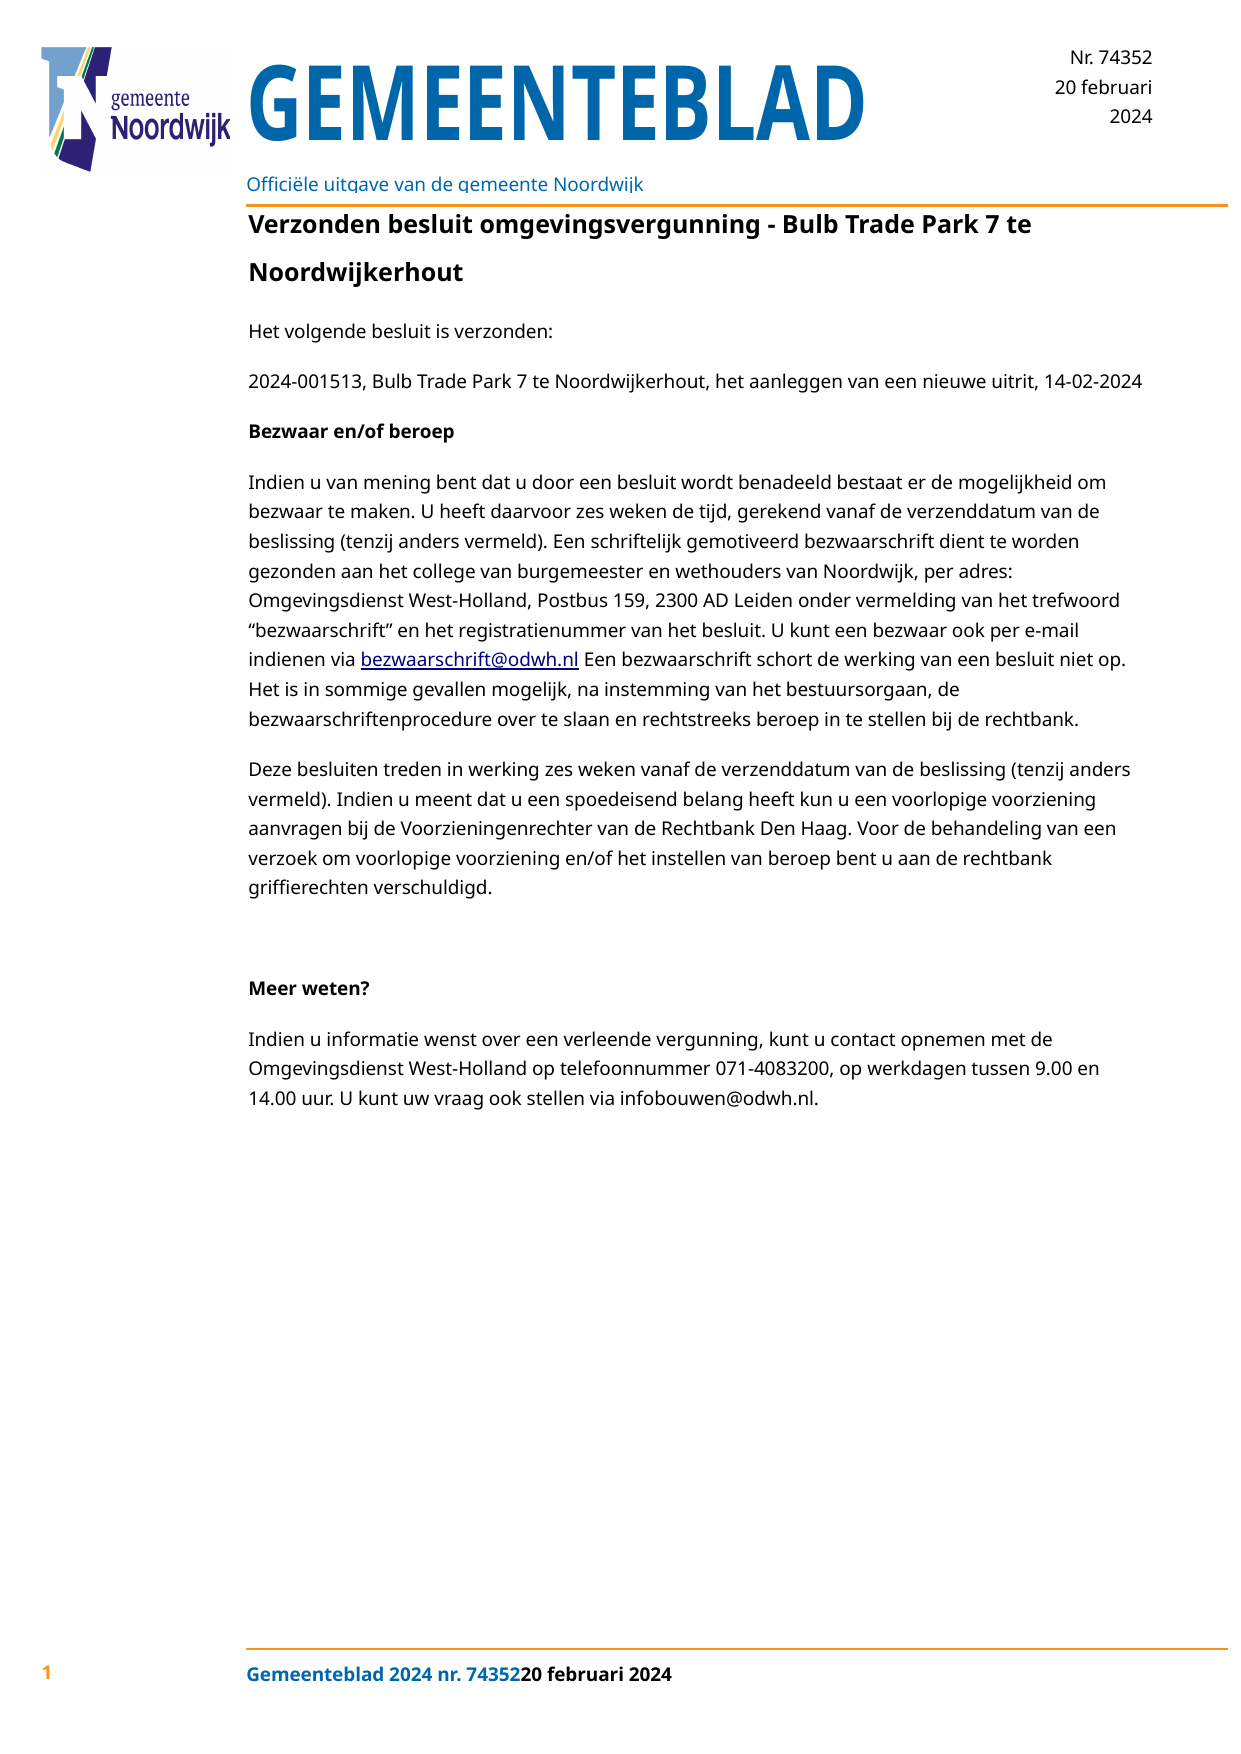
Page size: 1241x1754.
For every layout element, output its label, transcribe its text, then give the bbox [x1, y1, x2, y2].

text Het volgende besluit is verzonden: [248, 318, 1152, 344]
text Indien u van mening bent dat u door een besluit wordt benadeeld bestaat er de mogelijkheid om bezwaar te maken. U heeft daarvoor zes weken de tijd, gerekend vanaf de verzenddatum van de beslissing (tenzij anders vermeld). Een schriftelijk gemotiveerd bezwaarschrift dient te worden gezonden aan het college van burgemeester en wethouders van Noordwijk, per adres: Omgevingsdienst West-Holland, Postbus 159, 2300 AD Leiden onder vermelding van het trefwoord “bezwaarschrift” en het registratienummer van het besluit. U kunt een bezwaar ook per e-mail indienen via bezwaarschrift@odwh.nl Een bezwaarschrift schort de werking van een besluit niet op. Het is in sommige gevallen mogelijk, na instemming van het bestuursorgaan, de bezwaarschriftenprocedure over te slaan en rechtstreeks beroep in te stellen bij de rechtbank. [248, 469, 1152, 732]
text Deze besluiten treden in werking zes weken vanaf de verzenddatum van de beslissing (tenzij anders vermeld). Indien u meent dat u een spoedeisend belang heeft kun u een voorlopige voorziening aanvragen bij de Voorzieningenrechter van de Rechtbank Den Haag. Voor de behandeling van een verzoek om voorlopige voorziening en/of het instellen van beroep bent u aan de rechtbank griffierechten verschuldigd. [248, 756, 1152, 900]
picture [41, 47, 231, 172]
text Verzonden besluit omgevingsvergunning - Bulb Trade Park 7 te Noordwijkerhout [248, 207, 1152, 288]
text Meer weten? [248, 975, 1152, 1001]
text Indien u informatie wenst over een verleende vergunning, kunt u contact opnemen met de Omgevingsdienst West-Holland op telefoonnummer 071-4083200, op werkdagen tussen 9.00 en 14.00 uur. U kunt uw vraag ook stellen via infobouwen@odwh.nl. [248, 1026, 1152, 1111]
text Bezwaar en/of beroep [248, 419, 1152, 444]
text 2024-001513, Bulb Trade Park 7 te Noordwijkerhout, het aanleggen van een nieuwe uitrit, 14-02-2024 [248, 368, 1152, 394]
